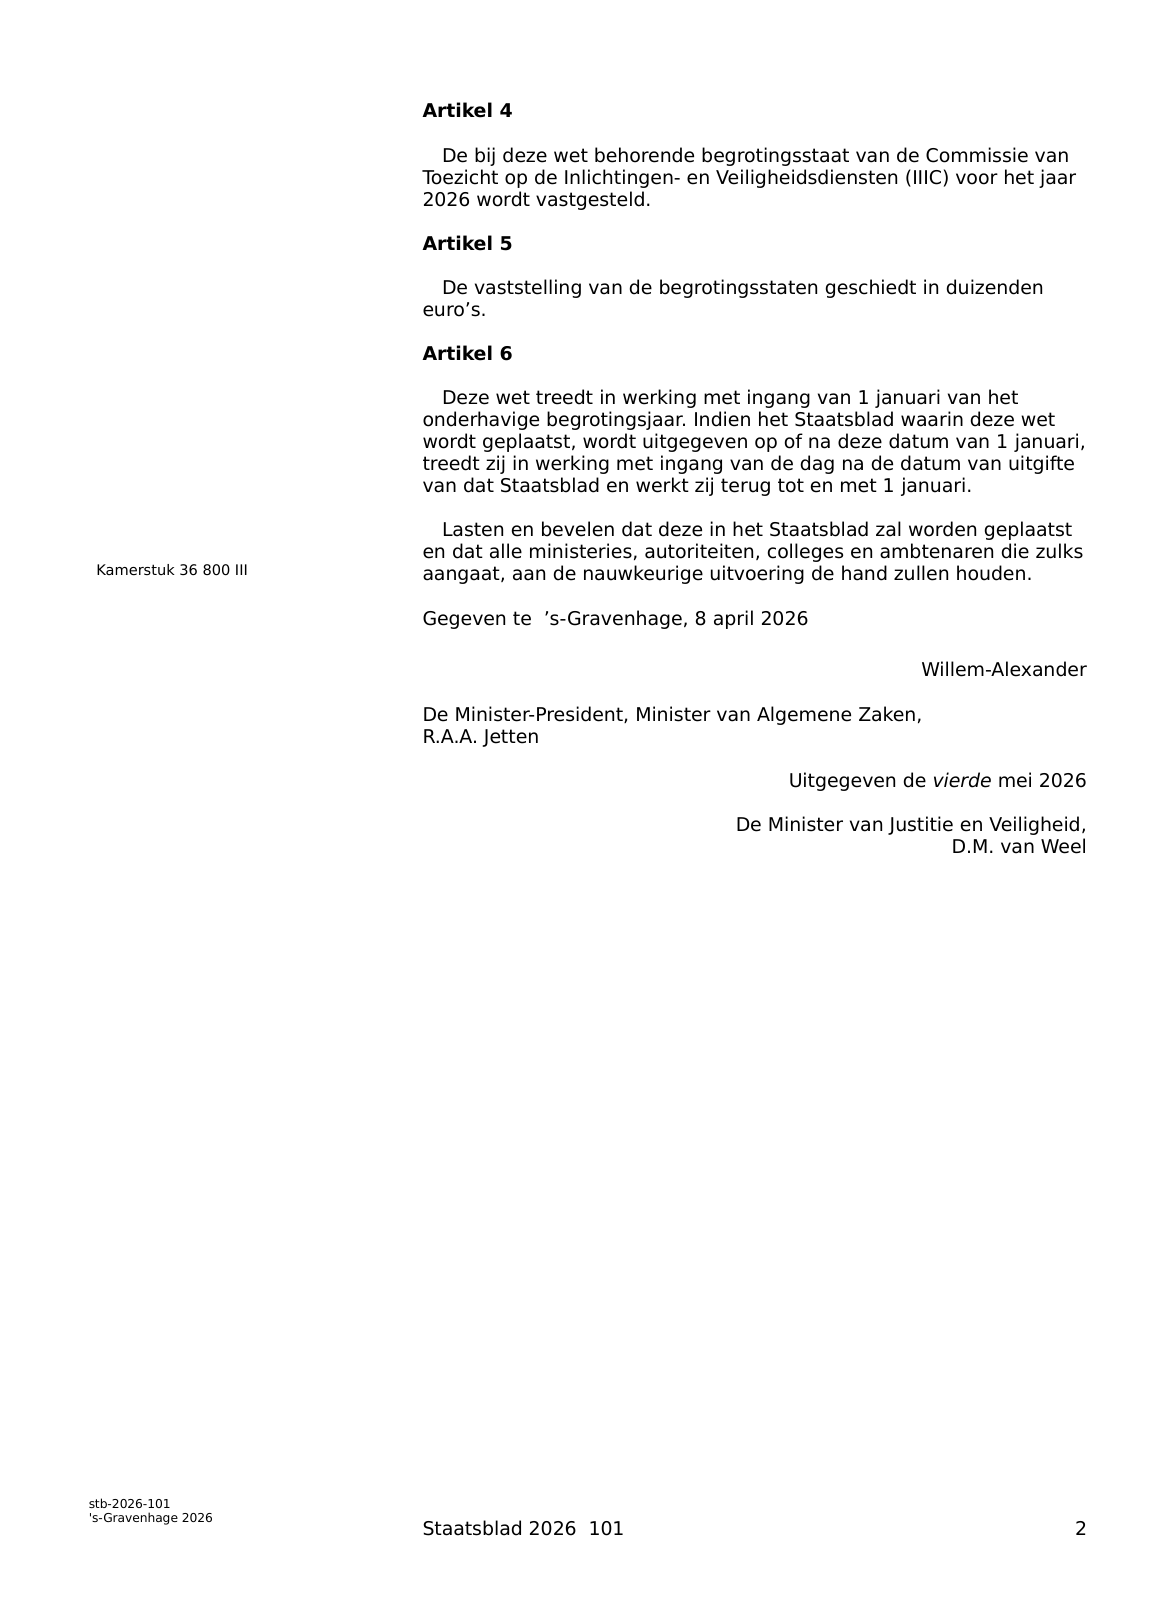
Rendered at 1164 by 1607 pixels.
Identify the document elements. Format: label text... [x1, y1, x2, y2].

text Willem-Alexander [422, 659, 1087, 681]
text Lasten en bevelen dat deze in het Staatsblad zal worden geplaatst en dat alle ministeries, autoriteiten, colleges en ambtenaren die zulks aangaat, aan de nauwkeurige uitvoering de hand zullen houden. [422, 519, 1087, 585]
text 's-Gravenhage 2026 [88, 1511, 323, 1525]
text stb-2026-101 [88, 1497, 323, 1511]
text De bij deze wet behorende begrotingsstaat van de Commissie van Toezicht op de Inlichtingen- en Veiligheidsdiensten (IIIC) voor het jaar 2026 wordt vastgesteld. [422, 144, 1087, 211]
text Uitgegeven de vierde mei 2026 [422, 770, 1087, 792]
text De Minister van Justitie en Veiligheid, D.M. van Weel [422, 814, 1087, 858]
subtitle Artikel 6 [422, 343, 1087, 365]
subtitle Artikel 5 [422, 233, 1087, 255]
text Kamerstuk 36 800 III [77, 562, 396, 579]
text De Minister-President, Minister van Algemene Zaken, R.A.A. Jetten [422, 703, 1087, 747]
subtitle Artikel 4 [422, 100, 1087, 122]
text De vaststelling van de begrotingsstaten geschiedt in duizenden euro’s. [422, 277, 1087, 321]
text Deze wet treedt in werking met ingang van 1 januari van het onderhavige begrotingsjaar. Indien het Staatsblad waarin deze wet wordt geplaatst, wordt uitgegeven op of na deze datum van 1 januari, treedt zij in werking met ingang van de dag na de datum van uitgifte van dat Staatsblad en werkt zij terug tot en met 1 januari. [422, 387, 1087, 497]
text Gegeven te ’s-Gravenhage, 8 april 2026 [422, 607, 1087, 629]
